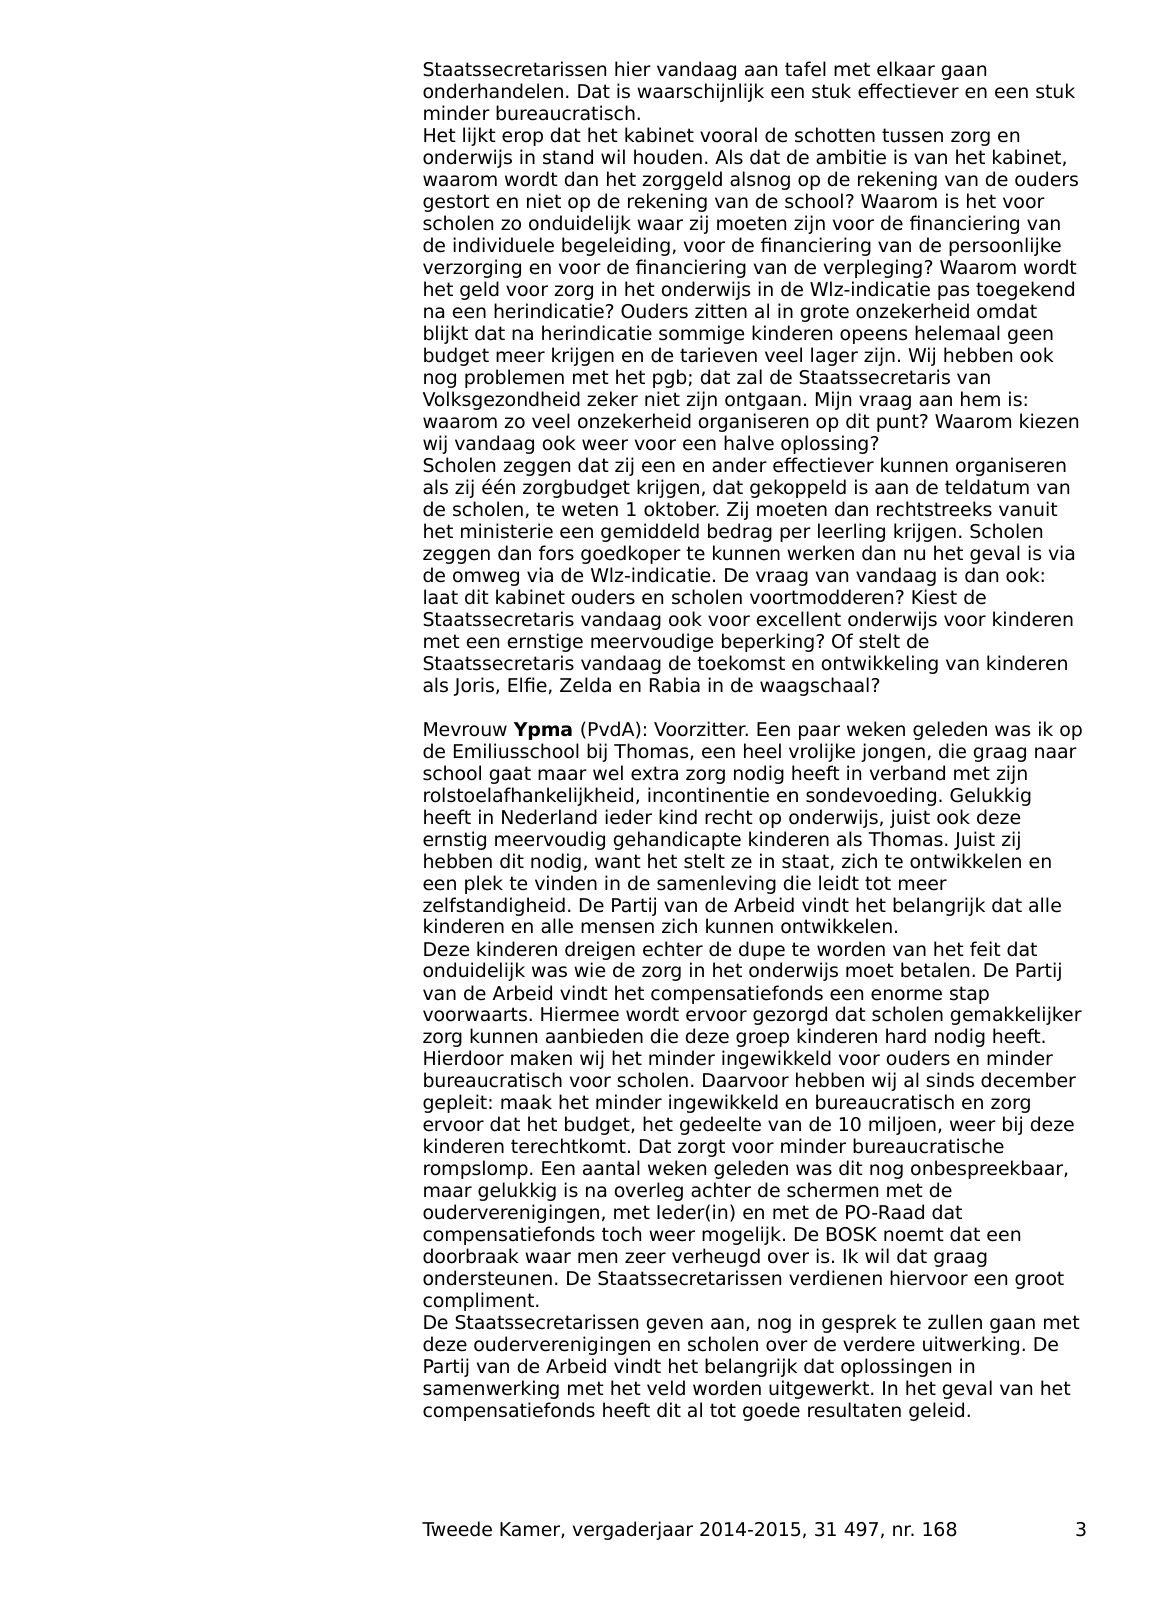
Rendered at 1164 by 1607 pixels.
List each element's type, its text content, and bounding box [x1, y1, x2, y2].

text Scholen zeggen dat zij een en ander effectiever kunnen organiseren als zij één zorgbudget krijgen, dat gekoppeld is aan de teldatum van de scholen, te weten 1 oktober. Zij moeten dan rechtstreeks vanuit het ministerie een gemiddeld bedrag per leerling krijgen. Scholen zeggen dan fors goedkoper te kunnen werken dan nu het geval is via de omweg via de Wlz-indicatie. De vraag van vandaag is dan ook: laat dit kabinet ouders en scholen voortmodderen? Kiest de Staatssecretaris vandaag ook voor excellent onderwijs voor kinderen met een ernstige meervoudige beperking? Of stelt de Staatssecretaris vandaag de toekomst en ontwikkeling van kinderen als Joris, Elfie, Zelda en Rabia in de waagschaal? [422, 455, 1087, 696]
text Mevrouw Ypma (PvdA): Voorzitter. Een paar weken geleden was ik op de Emiliusschool bij Thomas, een heel vrolijke jongen, die graag naar school gaat maar wel extra zorg nodig heeft in verband met zijn rolstoelafhankelijkheid, incontinentie en sondevoeding. Gelukkig heeft in Nederland ieder kind recht op onderwijs, juist ook deze ernstig meervoudig gehandicapte kinderen als Thomas. Juist zij hebben dit nodig, want het stelt ze in staat, zich te ontwikkelen en een plek te vinden in de samenleving die leidt tot meer zelfstandigheid. De Partij van de Arbeid vindt het belangrijk dat alle kinderen en alle mensen zich kunnen ontwikkelen. [422, 719, 1087, 938]
text Deze kinderen dreigen echter de dupe te worden van het feit dat onduidelijk was wie de zorg in het onderwijs moet betalen. De Partij van de Arbeid vindt het compensatiefonds een enorme stap voorwaarts. Hiermee wordt ervoor gezorgd dat scholen gemakkelijker zorg kunnen aanbieden die deze groep kinderen hard nodig heeft. Hierdoor maken wij het minder ingewikkeld voor ouders en minder bureaucratisch voor scholen. Daarvoor hebben wij al sinds december gepleit: maak het minder ingewikkeld en bureaucratisch en zorg ervoor dat het budget, het gedeelte van de 10 miljoen, weer bij deze kinderen terechtkomt. Dat zorgt voor minder bureaucratische rompslomp. Een aantal weken geleden was dit nog onbespreekbaar, maar gelukkig is na overleg achter de schermen met de ouderverenigingen, met Ieder(in) en met de PO-Raad dat compensatiefonds toch weer mogelijk. De BOSK noemt dat een doorbraak waar men zeer verheugd over is. Ik wil dat graag ondersteunen. De Staatssecretarissen verdienen hiervoor een groot compliment. [422, 938, 1087, 1312]
text De Staatssecretarissen geven aan, nog in gesprek te zullen gaan met deze ouderverenigingen en scholen over de verdere uitwerking. De Partij van de Arbeid vindt het belangrijk dat oplossingen in samenwerking met het veld worden uitgewerkt. In het geval van het compensatiefonds heeft dit al tot goede resultaten geleid. [422, 1312, 1087, 1422]
text Staatssecretarissen hier vandaag aan tafel met elkaar gaan onderhandelen. Dat is waarschijnlijk een stuk effectiever en een stuk minder bureaucratisch. [422, 59, 1087, 125]
text Het lijkt erop dat het kabinet vooral de schotten tussen zorg en onderwijs in stand wil houden. Als dat de ambitie is van het kabinet, waarom wordt dan het zorggeld alsnog op de rekening van de ouders gestort en niet op de rekening van de school? Waarom is het voor scholen zo onduidelijk waar zij moeten zijn voor de financiering van de individuele begeleiding, voor de financiering van de persoonlijke verzorging en voor de financiering van de verpleging? Waarom wordt het geld voor zorg in het onderwijs in de Wlz-indicatie pas toegekend na een herindicatie? Ouders zitten al in grote onzekerheid omdat blijkt dat na herindicatie sommige kinderen opeens helemaal geen budget meer krijgen en de tarieven veel lager zijn. Wij hebben ook nog problemen met het pgb; dat zal de Staatssecretaris van Volksgezondheid zeker niet zijn ontgaan. Mijn vraag aan hem is: waarom zo veel onzekerheid organiseren op dit punt? Waarom kiezen wij vandaag ook weer voor een halve oplossing? [422, 125, 1087, 455]
